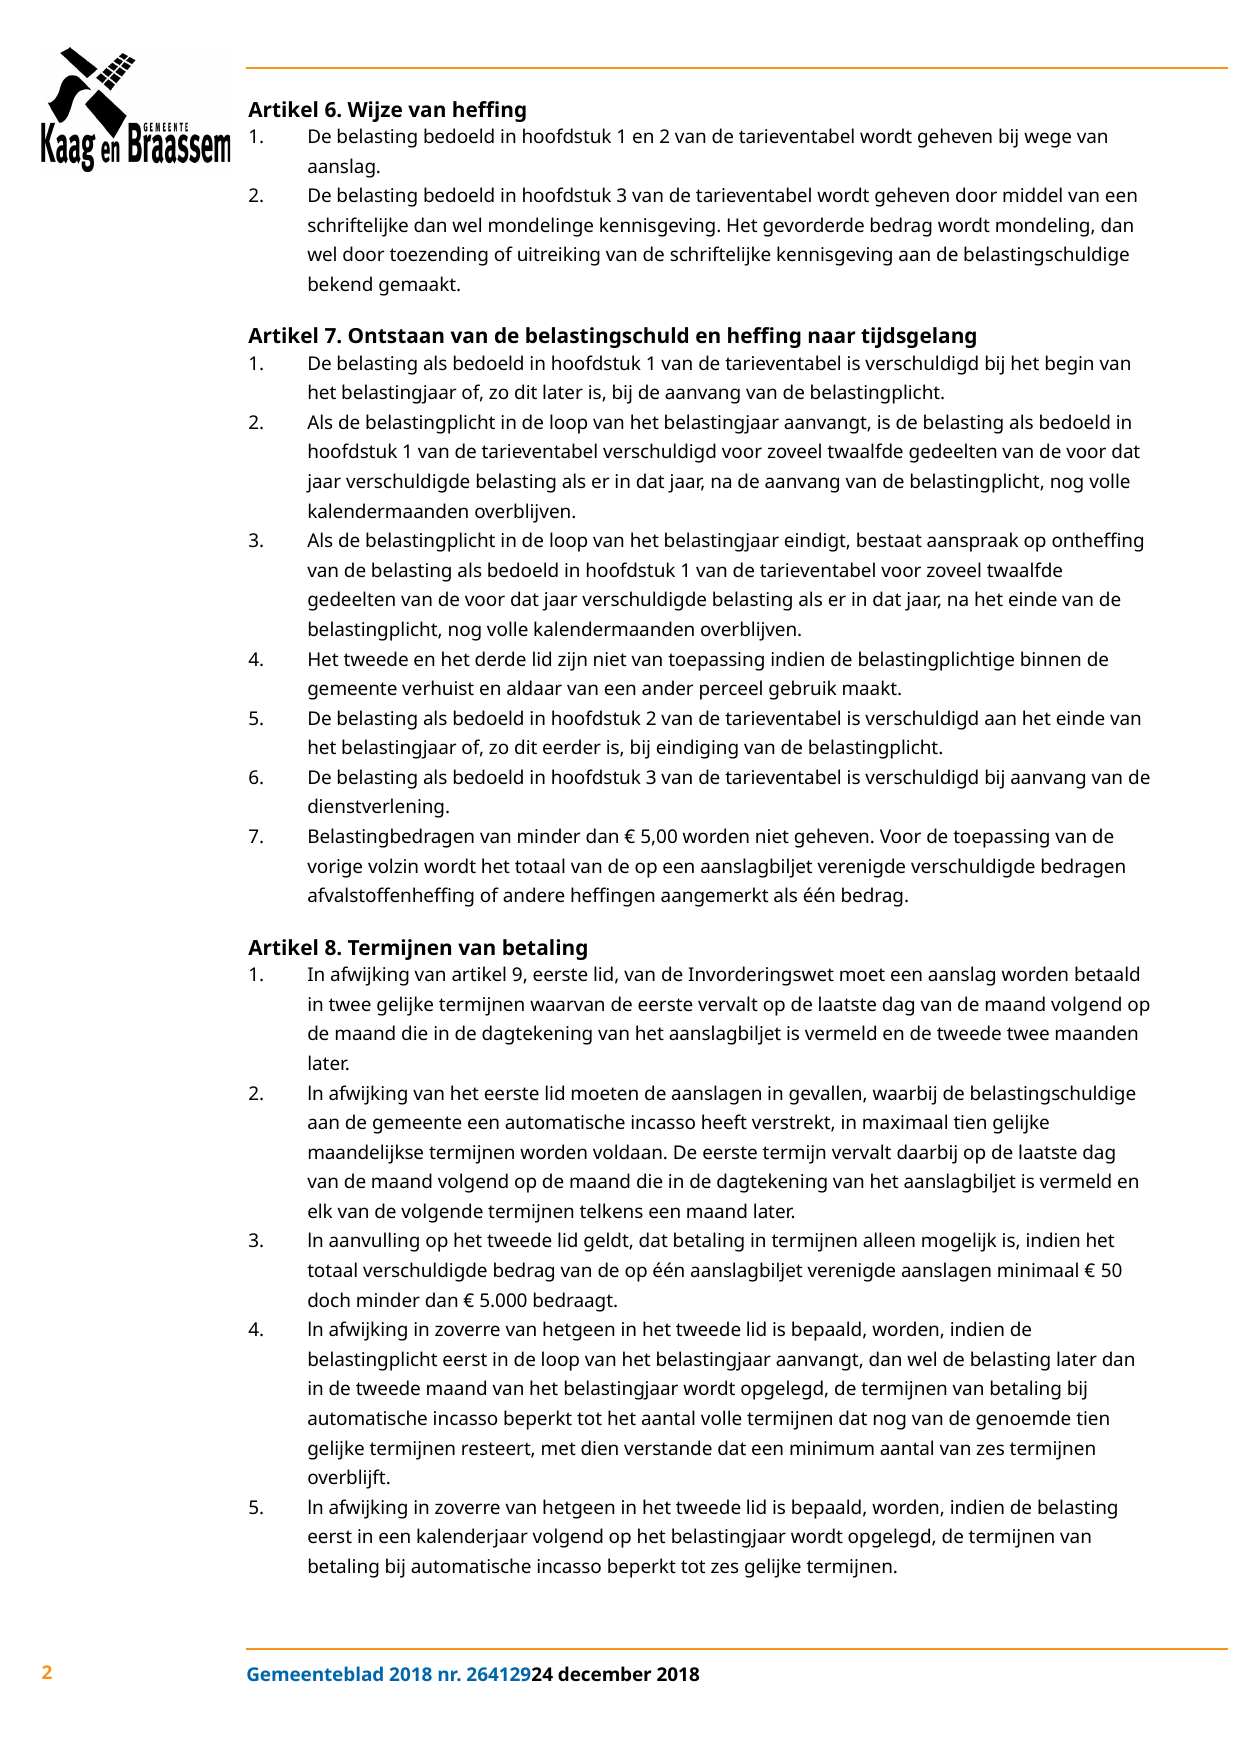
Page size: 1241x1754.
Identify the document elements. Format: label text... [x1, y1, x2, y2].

list Belastingbedragen van minder dan € 5,00 worden niet geheven. Voor de toepassing van de vorige volzin wordt het totaal van de op een aanslagbiljet verenigde verschuldigde bedragen afvalstoffenheffing of andere heffingen aangemerkt als één bedrag. [248, 823, 1152, 908]
list De belasting als bedoeld in hoofdstuk 3 van de tarieventabel is verschuldigd bij aanvang van de dienstverlening. [248, 764, 1152, 819]
list ln aanvulling op het tweede lid geldt, dat betaling in termijnen alleen mogelijk is, indien het totaal verschuldigde bedrag van de op één aanslagbiljet verenigde aanslagen minimaal € 50 doch minder dan € 5.000 bedraagt. [248, 1228, 1152, 1312]
list De belasting bedoeld in hoofdstuk 1 en 2 van de tarieventabel wordt geheven bij wege van aanslag. [248, 123, 1152, 178]
text Artikel 7. Ontstaan van de belastingschuld en heffing naar tijdsgelang [248, 322, 1152, 350]
list De belasting als bedoeld in hoofdstuk 2 van de tarieventabel is verschuldigd aan het einde van het belastingjaar of, zo dit eerder is, bij eindiging van de belastingplicht. [248, 705, 1152, 760]
list De belasting bedoeld in hoofdstuk 3 van de tarieventabel wordt geheven door middel van een schriftelijke dan wel mondelinge kennisgeving. Het gevorderde bedrag wordt mondeling, dan wel door toezending of uitreiking van de schriftelijke kennisgeving aan de belastingschuldige bekend gemaakt. [248, 182, 1152, 297]
picture [41, 47, 231, 172]
list ln afwijking in zoverre van hetgeen in het tweede lid is bepaald, worden, indien de belasting eerst in een kalenderjaar volgend op het belastingjaar wordt opgelegd, de termijnen van betaling bij automatische incasso beperkt tot zes gelijke termijnen. [248, 1494, 1152, 1579]
text Artikel 6. Wijze van heffing [248, 95, 1152, 123]
text Artikel 8. Termijnen van betaling [248, 933, 1152, 961]
list De belasting als bedoeld in hoofdstuk 1 van de tarieventabel is verschuldigd bij het begin van het belastingjaar of, zo dit later is, bij de aanvang van de belastingplicht. [248, 350, 1152, 405]
list ln afwijking van het eerste lid moeten de aanslagen in gevallen, waarbij de belastingschuldige aan de gemeente een automatische incasso heeft verstrekt, in maximaal tien gelijke maandelijkse termijnen worden voldaan. De eerste termijn vervalt daarbij op de laatste dag van de maand volgend op de maand die in de dagtekening van het aanslagbiljet is vermeld en elk van de volgende termijnen telkens een maand later. [248, 1080, 1152, 1224]
list Als de belastingplicht in de loop van het belastingjaar aanvangt, is de belasting als bedoeld in hoofdstuk 1 van de tarieventabel verschuldigd voor zoveel twaalfde gedeelten van de voor dat jaar verschuldigde belasting als er in dat jaar, na de aanvang van de belastingplicht, nog volle kalendermaanden overblijven. [248, 409, 1152, 524]
list ln afwijking in zoverre van hetgeen in het tweede lid is bepaald, worden, indien de belastingplicht eerst in de loop van het belastingjaar aanvangt, dan wel de belasting later dan in de tweede maand van het belastingjaar wordt opgelegd, de termijnen van betaling bij automatische incasso beperkt tot het aantal volle termijnen dat nog van de genoemde tien gelijke termijnen resteert, met dien verstande dat een minimum aantal van zes termijnen overblijft. [248, 1316, 1152, 1490]
list Het tweede en het derde lid zijn niet van toepassing indien de belastingplichtige binnen de gemeente verhuist en aldaar van een ander perceel gebruik maakt. [248, 646, 1152, 701]
list In afwijking van artikel 9, eerste lid, van de Invorderingswet moet een aanslag worden betaald in twee gelijke termijnen waarvan de eerste vervalt op de laatste dag van de maand volgend op de maand die in de dagtekening van het aanslagbiljet is vermeld en de tweede twee maanden later. [248, 961, 1152, 1076]
list Als de belastingplicht in de loop van het belastingjaar eindigt, bestaat aanspraak op ontheffing van de belasting als bedoeld in hoofdstuk 1 van de tarieventabel voor zoveel twaalfde gedeelten van de voor dat jaar verschuldigde belasting als er in dat jaar, na het einde van de belastingplicht, nog volle kalendermaanden overblijven. [248, 527, 1152, 642]
